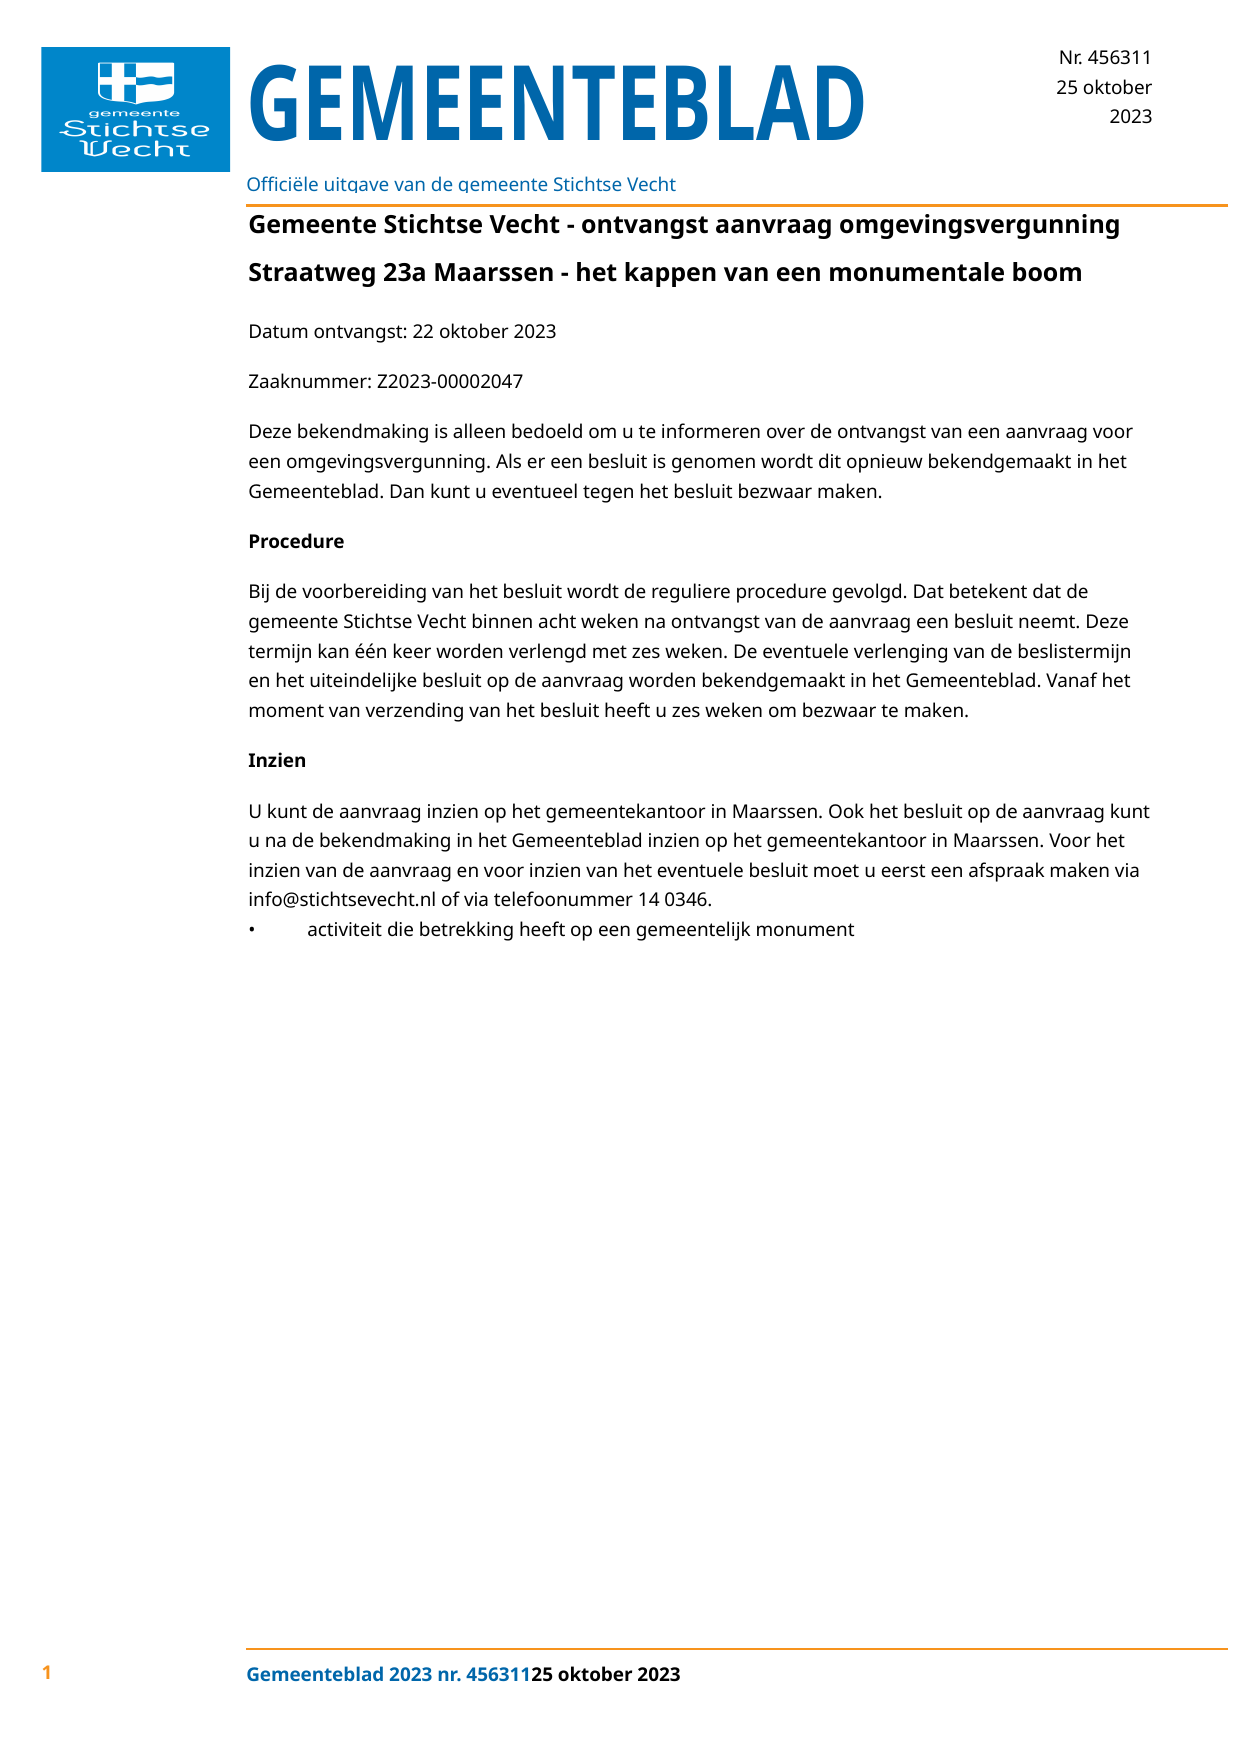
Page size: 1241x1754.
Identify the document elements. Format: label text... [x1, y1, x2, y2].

text U kunt de aanvraag inzien op het gemeentekantoor in Maarssen. Ook het besluit op de aanvraag kunt u na de bekendmaking in het Gemeenteblad inzien op het gemeentekantoor in Maarssen. Voor het inzien van de aanvraag en voor inzien van het eventuele besluit moet u eerst een afspraak maken via info@stichtsevecht.nl of via telefoonummer 14 0346. [248, 798, 1152, 912]
text Procedure [248, 528, 1152, 554]
picture [137, 63, 174, 103]
picture [99, 63, 135, 101]
text Zaaknummer: Z2023-00002047 [248, 368, 1152, 394]
text Inzien [248, 747, 1152, 773]
text Deze bekendmaking is alleen bedoeld om u te informeren over de ontvangst van een aanvraag voor een omgevingsvergunning. Als er een besluit is genomen wordt dit opnieuw bekendgemaakt in het Gemeenteblad. Dan kunt u eventueel tegen het besluit bezwaar maken. [248, 419, 1152, 504]
text Gemeente Stichtse Vecht - ontvangst aanvraag omgevingsvergunning Straatweg 23a Maarssen - het kappen van een monumentale boom [248, 207, 1152, 288]
text Datum ontvangst: 22 oktober 2023 [248, 318, 1152, 344]
text Bij de voorbereiding van het besluit wordt de reguliere procedure gevolgd. Dat betekent dat de gemeente Stichtse Vecht binnen acht weken na ontvangst van de aanvraag een besluit neemt. Deze termijn kan één keer worden verlengd met zes weken. De eventuele verlenging van de beslistermijn en het uiteindelijke besluit op de aanvraag worden bekendgemaakt in het Gemeenteblad. Vanaf het moment van verzending van het besluit heeft u zes weken om bezwaar te maken. [248, 579, 1152, 723]
list activiteit die betrekking heeft op een gemeentelijk monument [248, 916, 1152, 942]
